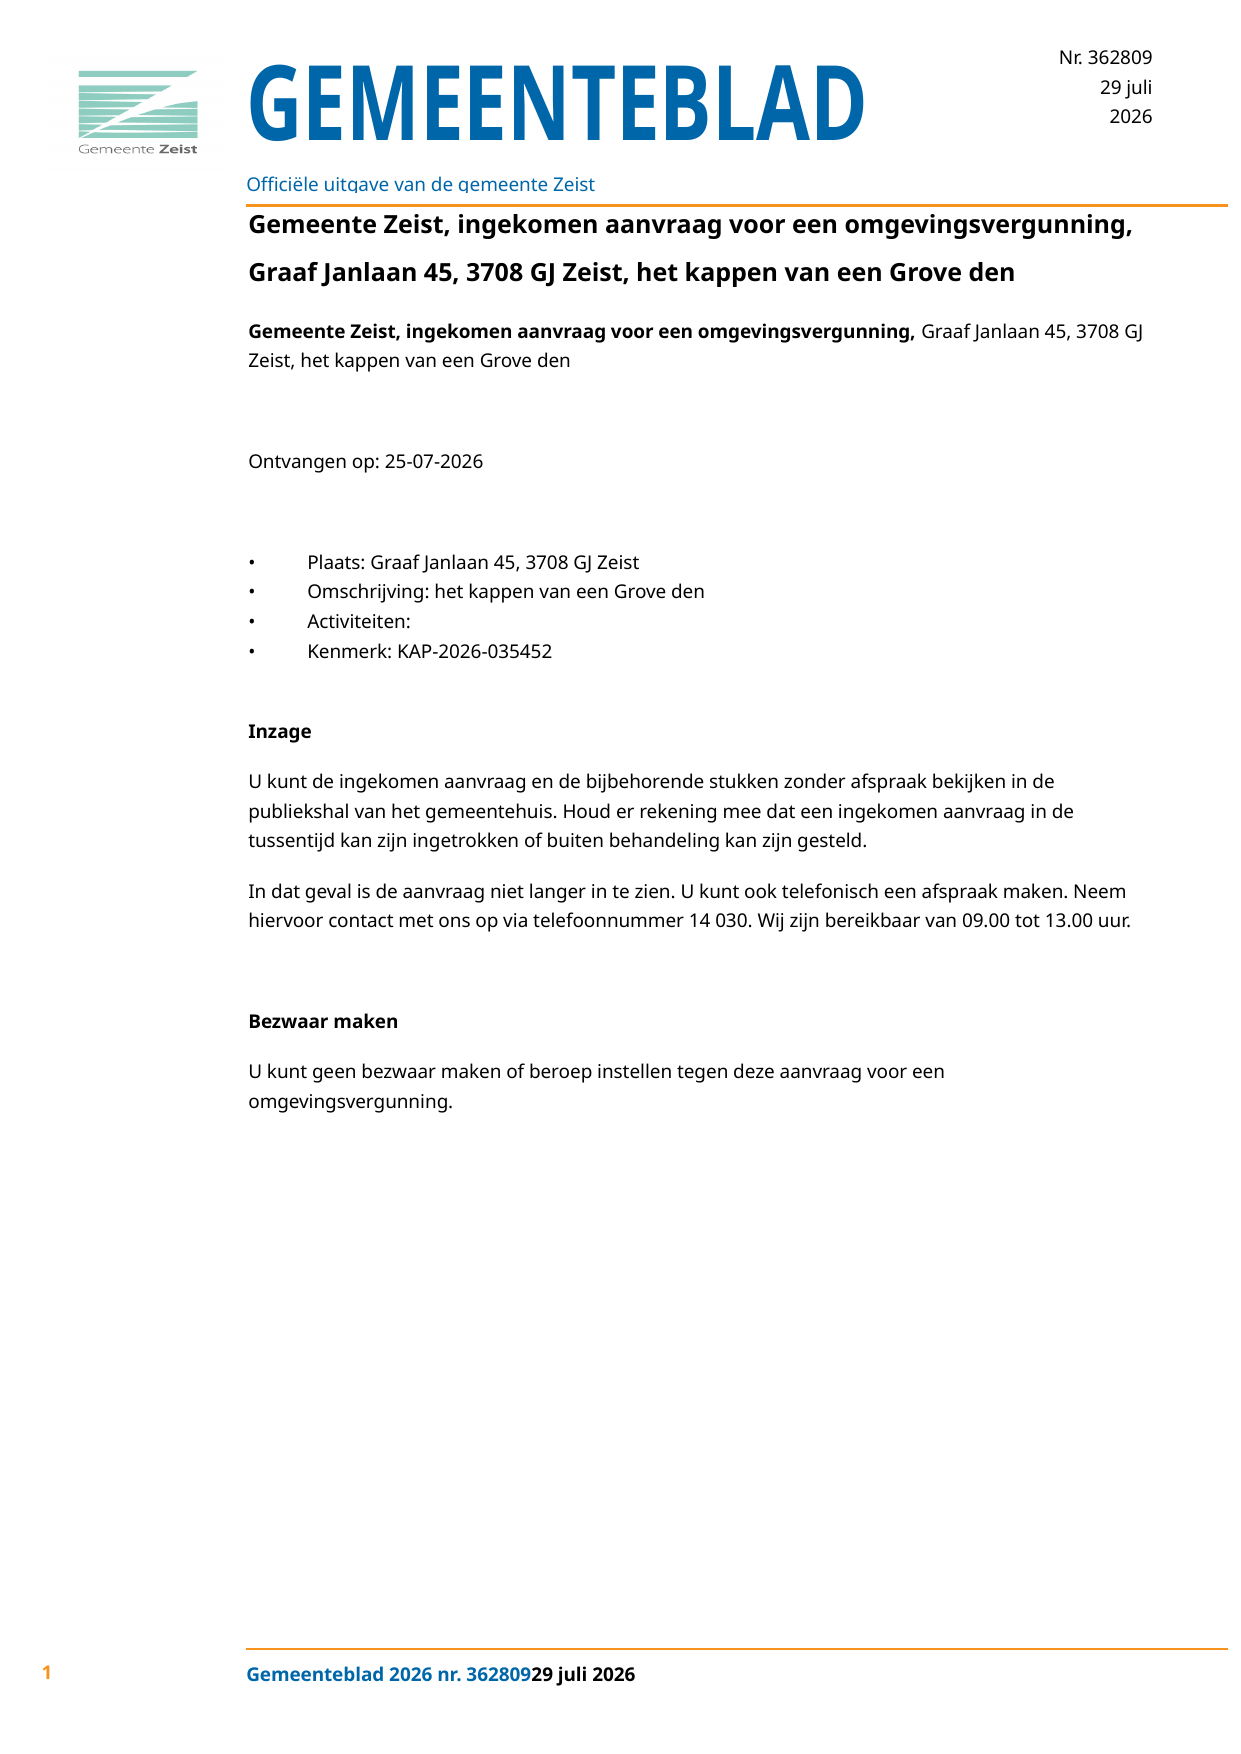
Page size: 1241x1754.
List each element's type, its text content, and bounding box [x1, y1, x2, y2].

text Inzage [248, 718, 1152, 744]
list Kenmerk: KAP-2026-035452 [248, 638, 1152, 664]
picture [41, 47, 231, 172]
text Ontvangen op: 25-07-2026 [248, 448, 1152, 474]
list Omschrijving: het kappen van een Grove den [248, 579, 1152, 604]
text U kunt geen bezwaar maken of beroep instellen tegen deze aanvraag voor een omgevingsvergunning. [248, 1059, 1152, 1114]
text In dat geval is de aanvraag niet langer in te zien. U kunt ook telefonisch een afspraak maken. Neem hiervoor contact met ons op via telefoonnummer 14 030. Wij zijn bereikbaar van 09.00 tot 13.00 uur. [248, 878, 1152, 933]
text Gemeente Zeist, ingekomen aanvraag voor een omgevingsvergunning, Graaf Janlaan 45, 3708 GJ Zeist, het kappen van een Grove den [248, 318, 1152, 373]
text U kunt de ingekomen aanvraag en de bijbehorende stukken zonder afspraak bekijken in de publiekshal van het gemeentehuis. Houd er rekening mee dat een ingekomen aanvraag in de tussentijd kan zijn ingetrokken of buiten behandeling kan zijn gesteld. [248, 768, 1152, 853]
list Activiteiten: [248, 608, 1152, 634]
list Plaats: Graaf Janlaan 45, 3708 GJ Zeist [248, 549, 1152, 575]
text Bezwaar maken [248, 1008, 1152, 1034]
text Gemeente Zeist, ingekomen aanvraag voor een omgevingsvergunning, Graaf Janlaan 45, 3708 GJ Zeist, het kappen van een Grove den [248, 207, 1152, 288]
